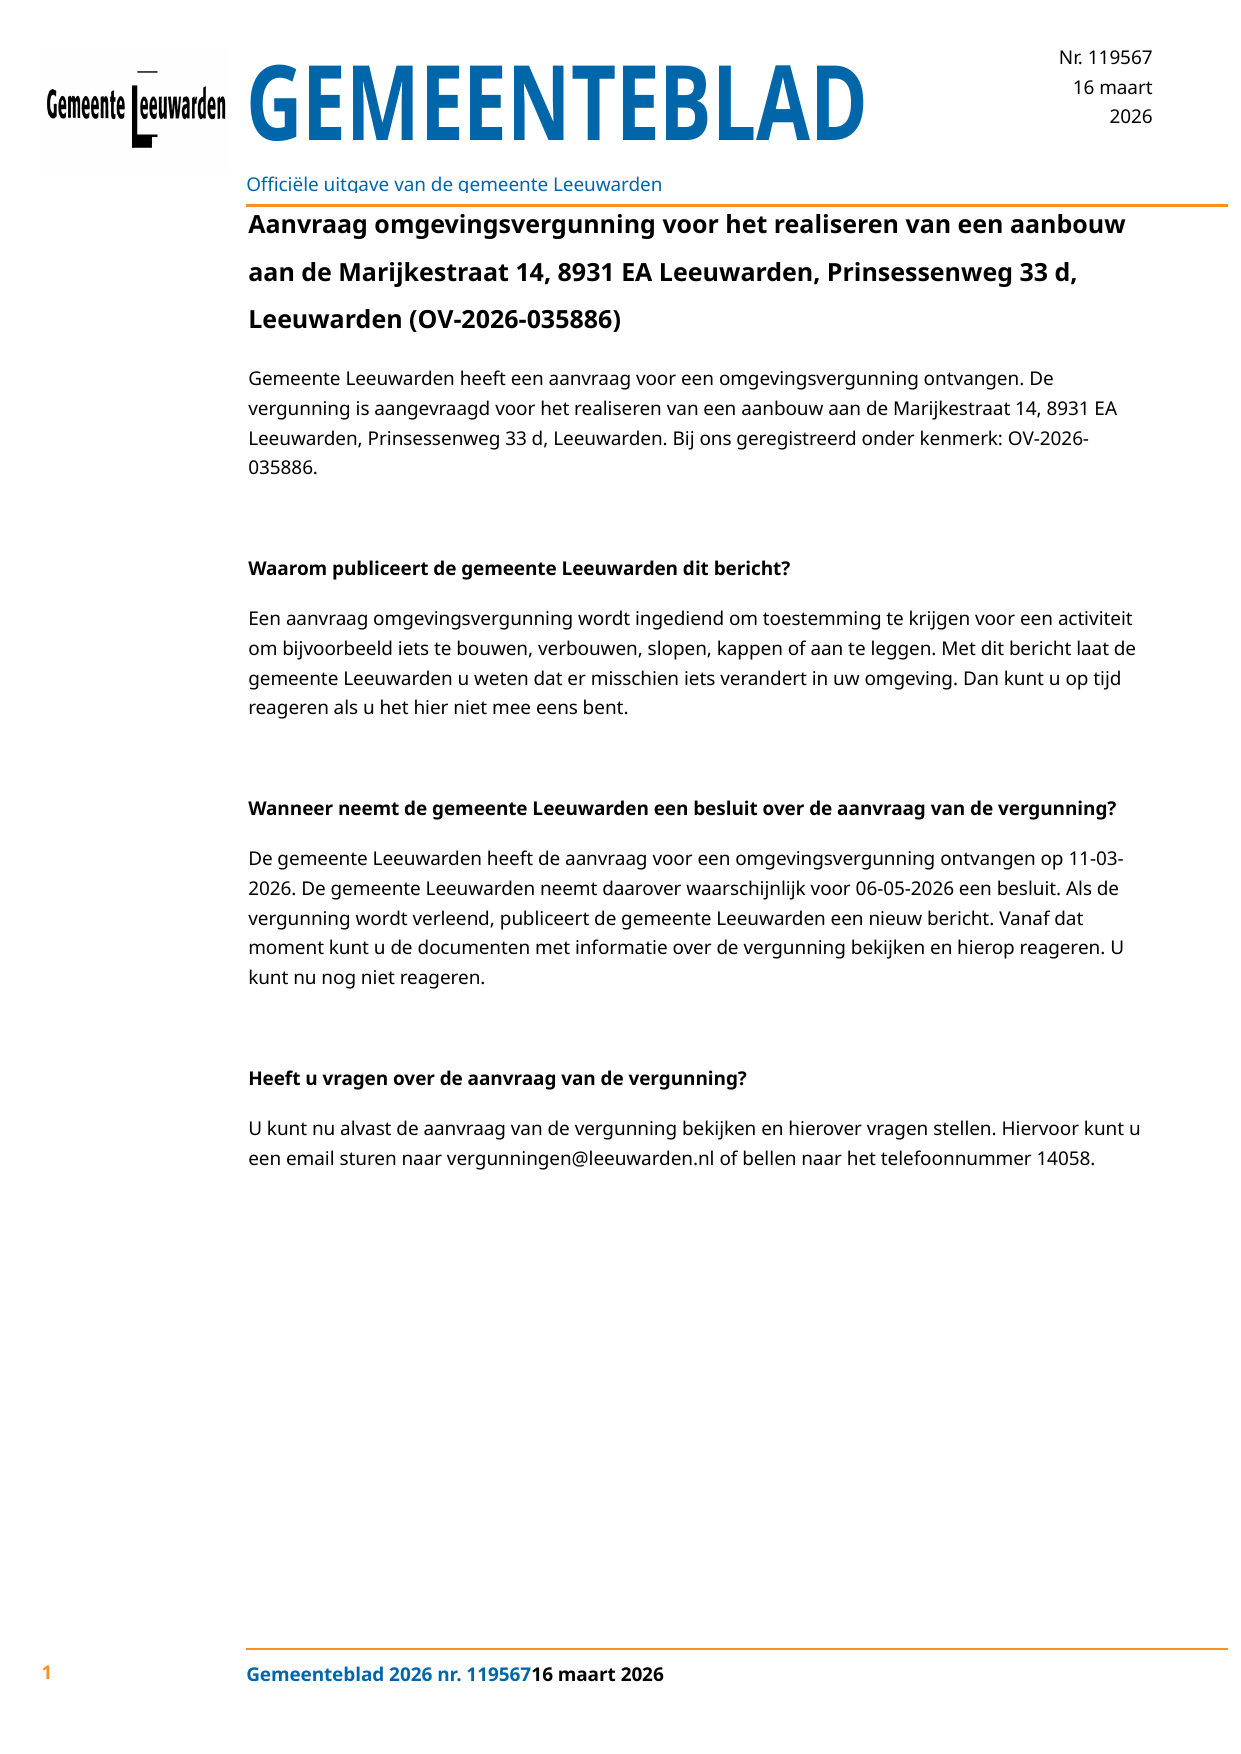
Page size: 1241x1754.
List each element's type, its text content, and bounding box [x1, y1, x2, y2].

text De gemeente Leeuwarden heeft de aanvraag voor een omgevingsvergunning ontvangen op 11-03-2026. De gemeente Leeuwarden neemt daarover waarschijnlijk voor 06-05-2026 een besluit. Als de vergunning wordt verleend, publiceert de gemeente Leeuwarden een nieuw bericht. Vanaf dat moment kunt u de documenten met informatie over de vergunning bekijken en hierop reageren. U kunt nu nog niet reageren. [248, 846, 1152, 989]
text Gemeente Leeuwarden heeft een aanvraag voor een omgevingsvergunning ontvangen. De vergunning is aangevraagd voor het realiseren van een aanbouw aan de Marijkestraat 14, 8931 EA Leeuwarden, Prinsessenweg 33 d, Leeuwarden. Bij ons geregistreerd onder kenmerk: OV-2026-035886. [248, 366, 1152, 480]
text Een aanvraag omgevingsvergunning wordt ingediend om toestemming te krijgen voor een activiteit om bijvoorbeeld iets te bouwen, verbouwen, slopen, kappen of aan te leggen. Met dit bericht laat de gemeente Leeuwarden u weten dat er misschien iets verandert in uw omgeving. Dan kunt u op tijd reageren als u het hier niet mee eens bent. [248, 606, 1152, 720]
picture [41, 47, 231, 172]
text U kunt nu alvast de aanvraag van de vergunning bekijken en hierover vragen stellen. Hiervoor kunt u een email sturen naar vergunningen@leeuwarden.nl of bellen naar het telefoonnummer 14058. [248, 1115, 1152, 1170]
text Heeft u vragen over de aanvraag van de vergunning? [248, 1065, 1152, 1090]
text Wanneer neemt de gemeente Leeuwarden een besluit over de aanvraag van de vergunning? [248, 795, 1152, 821]
text Waarom publiceert de gemeente Leeuwarden dit bericht? [248, 555, 1152, 581]
text Aanvraag omgevingsvergunning voor het realiseren van een aanbouw aan de Marijkestraat 14, 8931 EA Leeuwarden, Prinsessenweg 33 d, Leeuwarden (OV-2026-035886) [248, 207, 1152, 336]
